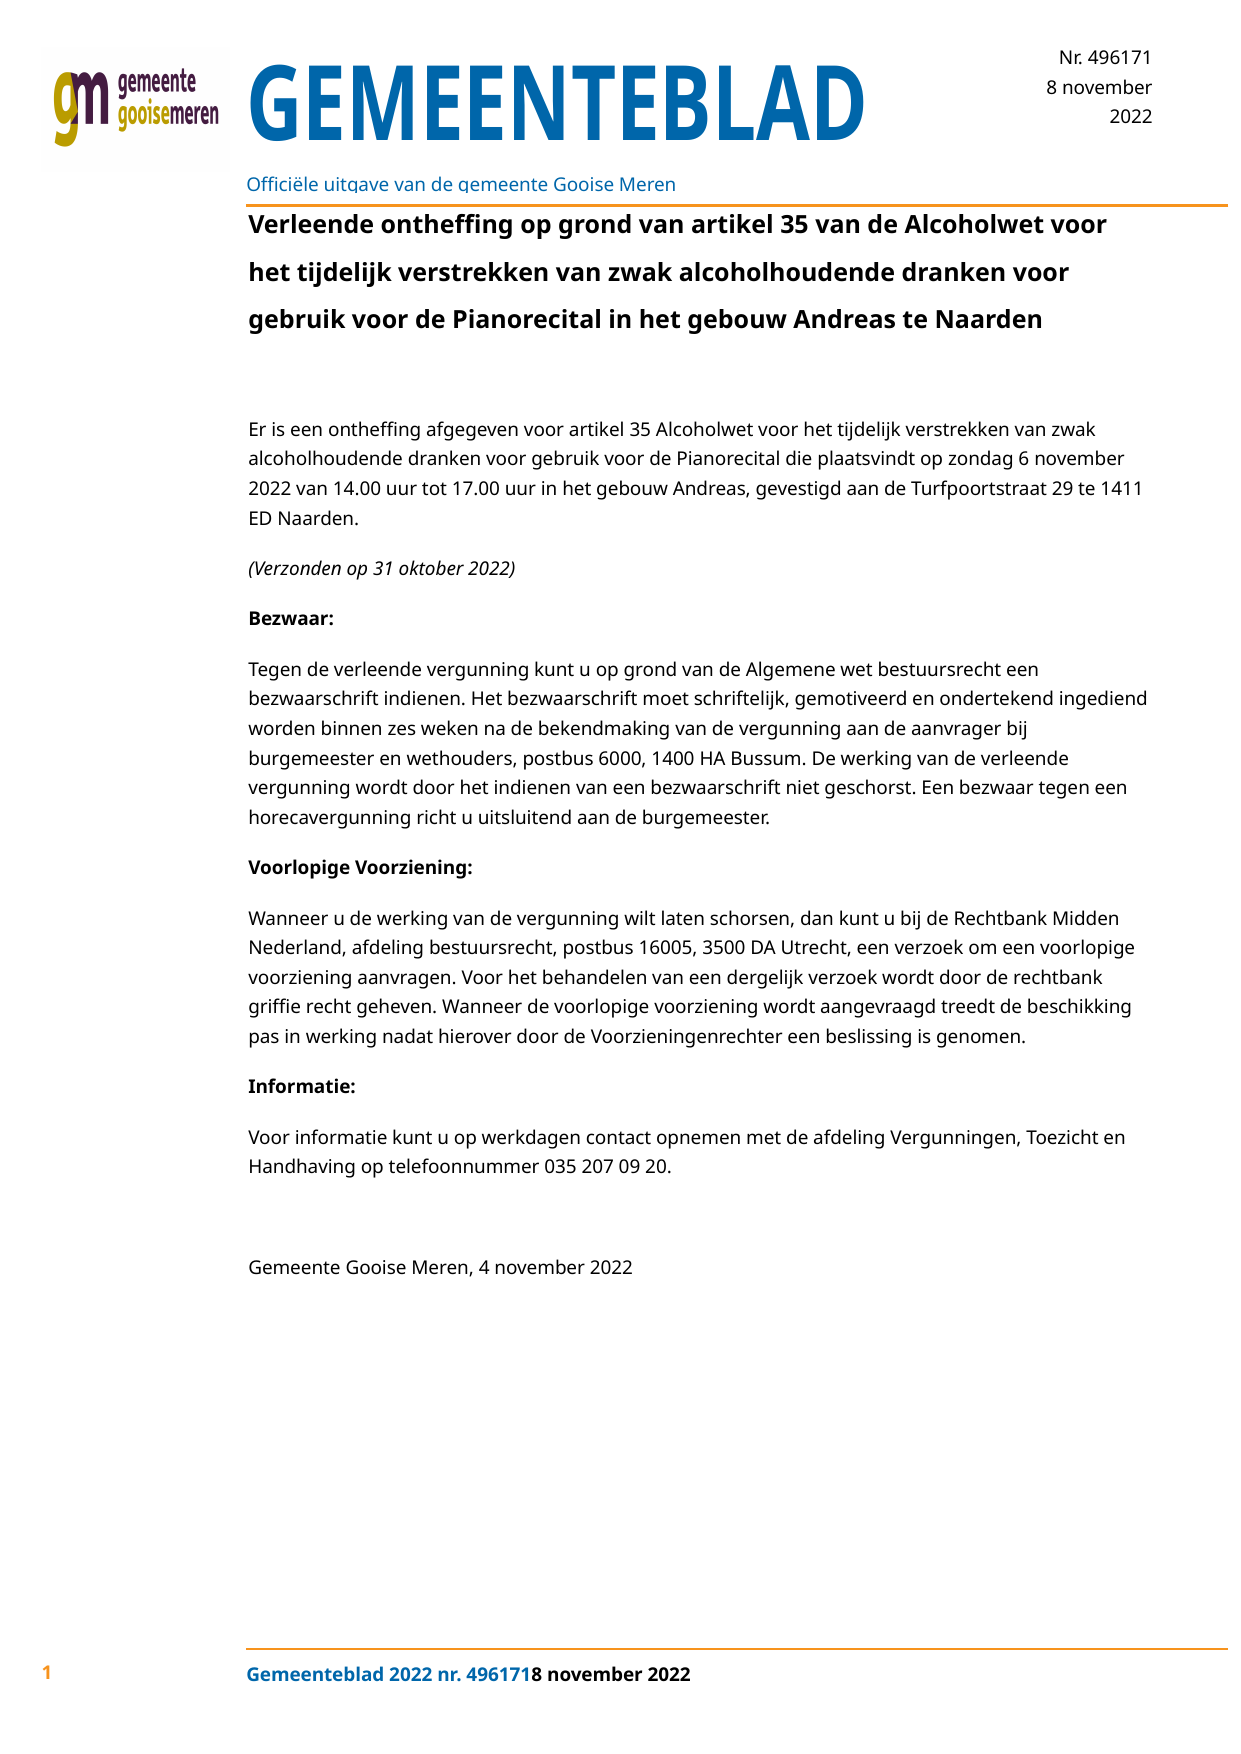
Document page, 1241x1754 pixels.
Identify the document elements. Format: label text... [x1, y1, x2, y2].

text Tegen de verleende vergunning kunt u op grond van de Algemene wet bestuursrecht een bezwaarschrift indienen. Het bezwaarschrift moet schriftelijk, gemotiveerd en ondertekend ingediend worden binnen zes weken na de bekendmaking van de vergunning aan de aanvrager bij burgemeester en wethouders, postbus 6000, 1400 HA Bussum. De werking van de verleende vergunning wordt door het indienen van een bezwaarschrift niet geschorst. Een bezwaar tegen een horecavergunning richt u uitsluitend aan de burgemeester. [248, 656, 1152, 829]
text Informatie: [248, 1073, 1152, 1099]
text Verleende ontheffing op grond van artikel 35 van de Alcoholwet voor het tijdelijk verstrekken van zwak alcoholhoudende dranken voor gebruik voor de Pianorecital in het gebouw Andreas te Naarden [248, 207, 1152, 336]
text (Verzonden op 31 oktober 2022) [248, 555, 1152, 581]
text Wanneer u de werking van de vergunning wilt laten schorsen, dan kunt u bij de Rechtbank Midden Nederland, afdeling bestuursrecht, postbus 16005, 3500 DA Utrecht, een verzoek om een voorlopige voorziening aanvragen. Voor het behandelen van een dergelijk verzoek wordt door de rechtbank griffie recht geheven. Wanneer de voorlopige voorziening wordt aangevraagd treedt de beschikking pas in werking nadat hierover door de Voorzieningenrechter een beslissing is genomen. [248, 905, 1152, 1049]
picture [41, 47, 231, 172]
text Gemeente Gooise Meren, 4 november 2022 [248, 1254, 1152, 1280]
text Bezwaar: [248, 606, 1152, 631]
text Voorlopige Voorziening: [248, 854, 1152, 880]
text Voor informatie kunt u op werkdagen contact opnemen met de afdeling Vergunningen, Toezicht en Handhaving op telefoonnummer 035 207 09 20. [248, 1124, 1152, 1179]
text Er is een ontheffing afgegeven voor artikel 35 Alcoholwet voor het tijdelijk verstrekken van zwak alcoholhoudende dranken voor gebruik voor de Pianorecital die plaatsvindt op zondag 6 november 2022 van 14.00 uur tot 17.00 uur in het gebouw Andreas, gevestigd aan de Turfpoortstraat 29 te 1411 ED Naarden. [248, 416, 1152, 530]
